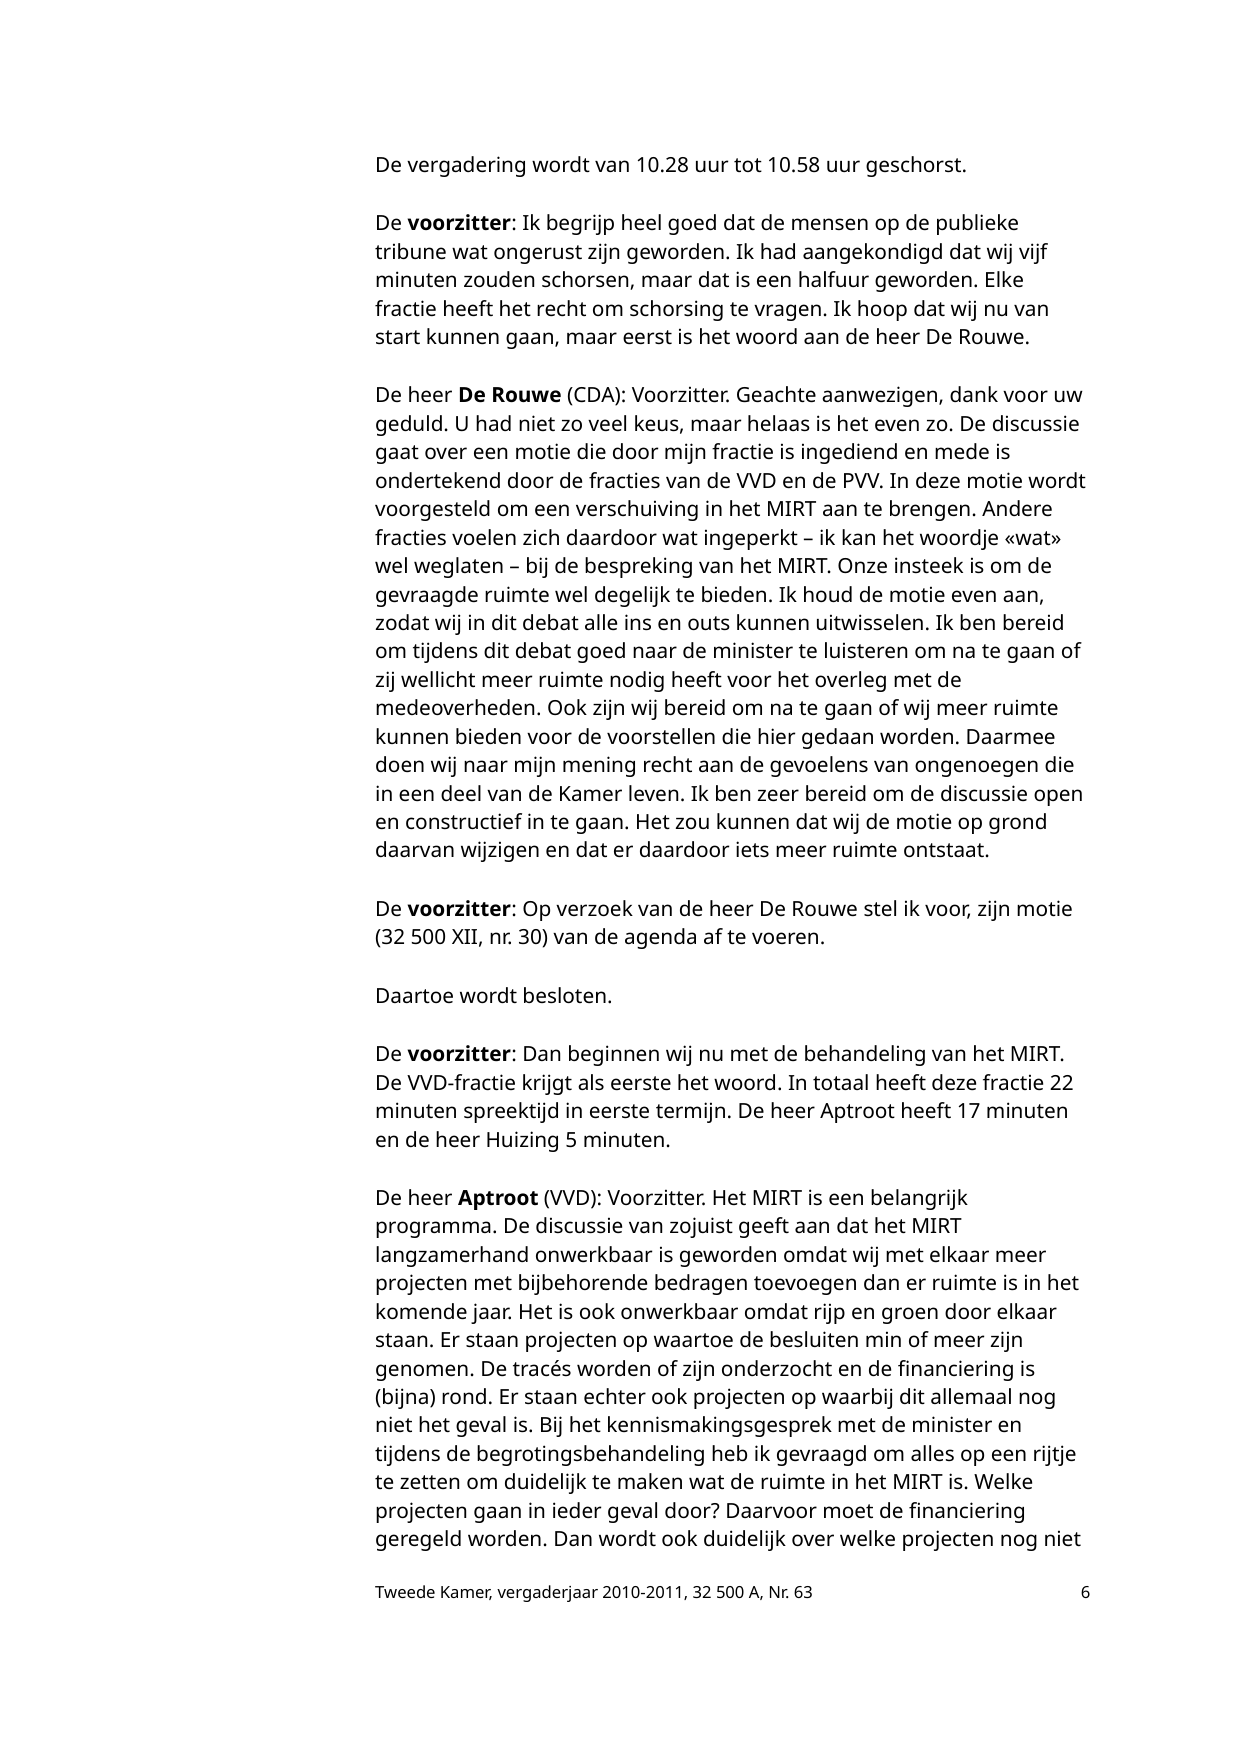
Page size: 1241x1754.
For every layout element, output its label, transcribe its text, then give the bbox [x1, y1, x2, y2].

text De voorzitter: Ik begrijp heel goed dat de mensen op de publieke tribune wat ongerust zijn geworden. Ik had aangekondigd dat wij vijf minuten zouden schorsen, maar dat is een halfuur geworden. Elke fractie heeft het recht om schorsing te vragen. Ik hoop dat wij nu van start kunnen gaan, maar eerst is het woord aan de heer De Rouwe. [375, 208, 1090, 351]
text Daartoe wordt besloten. [375, 981, 1090, 1009]
text De voorzitter: Dan beginnen wij nu met de behandeling van het MIRT. De VVD-fractie krijgt als eerste het woord. In totaal heeft deze fractie 22 minuten spreektijd in eerste termijn. De heer Aptroot heeft 17 minuten en de heer Huizing 5 minuten. [375, 1039, 1090, 1153]
text De voorzitter: Op verzoek van de heer De Rouwe stel ik voor, zijn motie (32 500 XII, nr. 30) van de agenda af te voeren. [375, 894, 1090, 951]
text De heer Aptroot (VVD): Voorzitter. Het MIRT is een belangrijk programma. De discussie van zojuist geeft aan dat het MIRT langzamerhand onwerkbaar is geworden omdat wij met elkaar meer projecten met bijbehorende bedragen toevoegen dan er ruimte is in het komende jaar. Het is ook onwerkbaar omdat rijp en groen door elkaar staan. Er staan projecten op waartoe de besluiten min of meer zijn genomen. De tracés worden of zijn onderzocht en de financiering is (bijna) rond. Er staan echter ook projecten op waarbij dit allemaal nog niet het geval is. Bij het kennismakingsgesprek met de minister en tijdens de begrotingsbehandeling heb ik gevraagd om alles op een rijtje te zetten om duidelijk te maken wat de ruimte in het MIRT is. Welke projecten gaan in ieder geval door? Daarvoor moet de financiering geregeld worden. Dan wordt ook duidelijk over welke projecten nog niet [375, 1183, 1090, 1553]
text De heer De Rouwe (CDA): Voorzitter. Geachte aanwezigen, dank voor uw geduld. U had niet zo veel keus, maar helaas is het even zo. De discussie gaat over een motie die door mijn fractie is ingediend en mede is ondertekend door de fracties van de VVD en de PVV. In deze motie wordt voorgesteld om een verschuiving in het MIRT aan te brengen. Andere fracties voelen zich daardoor wat ingeperkt – ik kan het woordje «wat» wel weglaten – bij de bespreking van het MIRT. Onze insteek is om de gevraagde ruimte wel degelijk te bieden. Ik houd de motie even aan, zodat wij in dit debat alle ins en outs kunnen uitwisselen. Ik ben bereid om tijdens dit debat goed naar de minister te luisteren om na te gaan of zij wellicht meer ruimte nodig heeft voor het overleg met de medeoverheden. Ook zijn wij bereid om na te gaan of wij meer ruimte kunnen bieden voor de voorstellen die hier gedaan worden. Daarmee doen wij naar mijn mening recht aan de gevoelens van ongenoegen die in een deel van de Kamer leven. Ik ben zeer bereid om de discussie open en constructief in te gaan. Het zou kunnen dat wij de motie op grond daarvan wijzigen en dat er daardoor iets meer ruimte ontstaat. [375, 381, 1090, 864]
text De vergadering wordt van 10.28 uur tot 10.58 uur geschorst. [375, 150, 1090, 178]
